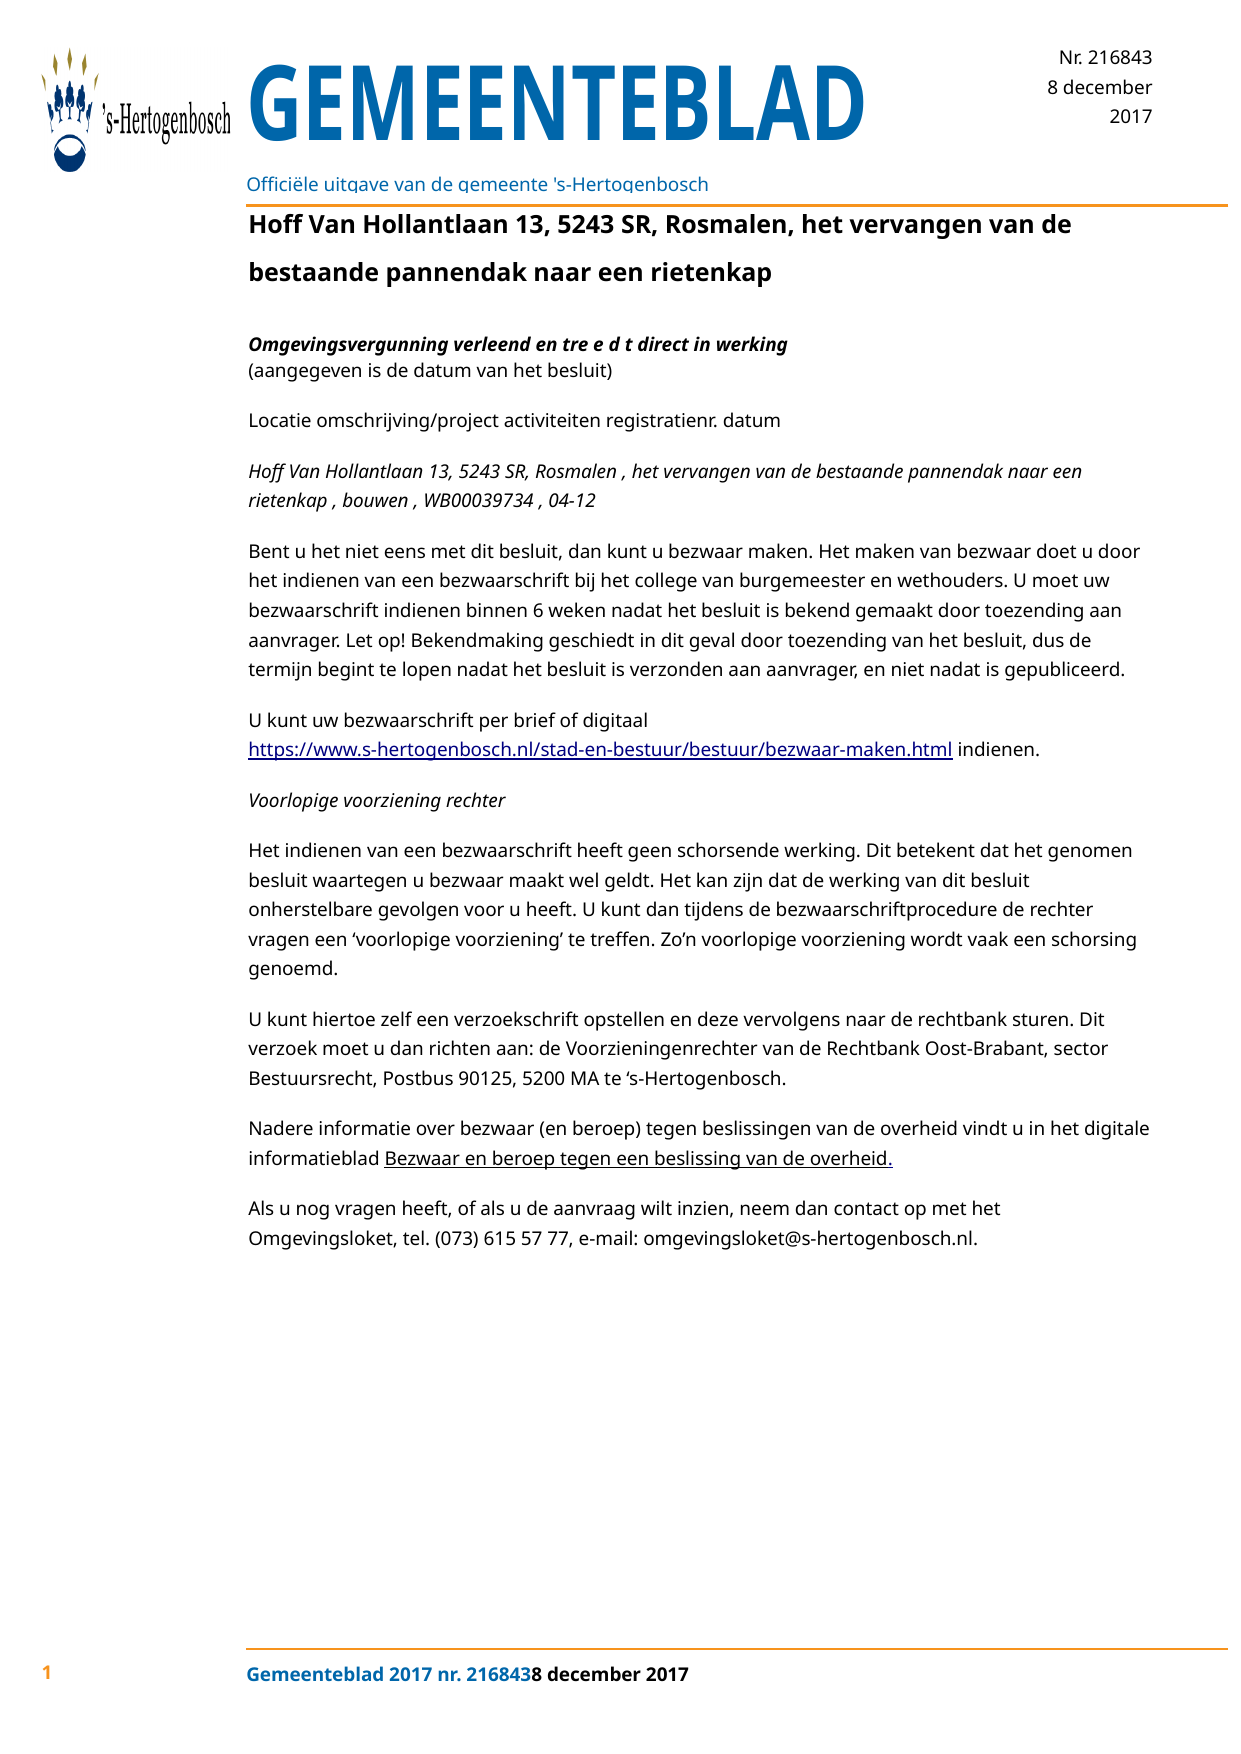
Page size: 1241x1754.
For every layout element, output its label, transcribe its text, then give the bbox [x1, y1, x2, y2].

text U kunt hiertoe zelf een verzoekschrift opstellen en deze vervolgens naar de rechtbank sturen. Dit verzoek moet u dan richten aan: de Voorzieningenrechter van de Rechtbank Oost-Brabant, sector Bestuursrecht, Postbus 90125, 5200 MA te ‘s-Hertogenbosch. [248, 1006, 1152, 1091]
text Hoff Van Hollantlaan 13, 5243 SR, Rosmalen, het vervangen van de bestaande pannendak naar een rietenkap [248, 207, 1152, 288]
text Bent u het niet eens met dit besluit, dan kunt u bezwaar maken. Het maken van bezwaar doet u door het indienen van een bezwaarschrift bij het college van burgemeester en wethouders. U moet uw bezwaarschrift indienen binnen 6 weken nadat het besluit is bekend gemaakt door toezending aan aanvrager. Let op! Bekendmaking geschiedt in dit geval door toezending van het besluit, dus de termijn begint te lopen nadat het besluit is verzonden aan aanvrager, en niet nadat is gepubliceerd. [248, 538, 1152, 682]
text Locatie omschrijving/project activiteiten registratienr. datum [248, 408, 1152, 433]
text Als u nog vragen heeft, of als u de aanvraag wilt inzien, neem dan contact op met het Omgevingsloket, tel. (073) 615 57 77, e-mail: omgevingsloket@s-hertogenbosch.nl. [248, 1196, 1152, 1251]
text Het indienen van een bezwaarschrift heeft geen schorsende werking. Dit betekent dat het genomen besluit waartegen u bezwaar maakt wel geldt. Het kan zijn dat de werking van dit besluit onherstelbare gevolgen voor u heeft. U kunt dan tijdens de bezwaarschriftprocedure de rechter vragen een ‘voorlopige voorziening’ te treffen. Zo’n voorlopige voorziening wordt vaak een schorsing genoemd. [248, 837, 1152, 981]
text (aangegeven is de datum van het besluit) [248, 357, 1152, 383]
text Omgevingsvergunning verleend en tre e d t direct in werking [248, 331, 1152, 357]
text Nadere informatie over bezwaar (en beroep) tegen beslissingen van de overheid vindt u in het digitale informatieblad Bezwaar en beroep tegen een beslissing van de overheid. [248, 1116, 1152, 1171]
picture [41, 47, 231, 172]
text U kunt uw bezwaarschrift per brief of digitaal https://www.s-hertogenbosch.nl/stad-en-bestuur/bestuur/bezwaar-maken.html indienen. [248, 707, 1152, 762]
text Voorlopige voorziening rechter [248, 787, 1152, 812]
text Hoff Van Hollantlaan 13, 5243 SR, Rosmalen , het vervangen van de bestaande pannendak naar een rietenkap , bouwen , WB00039734 , 04-12 [248, 458, 1152, 513]
